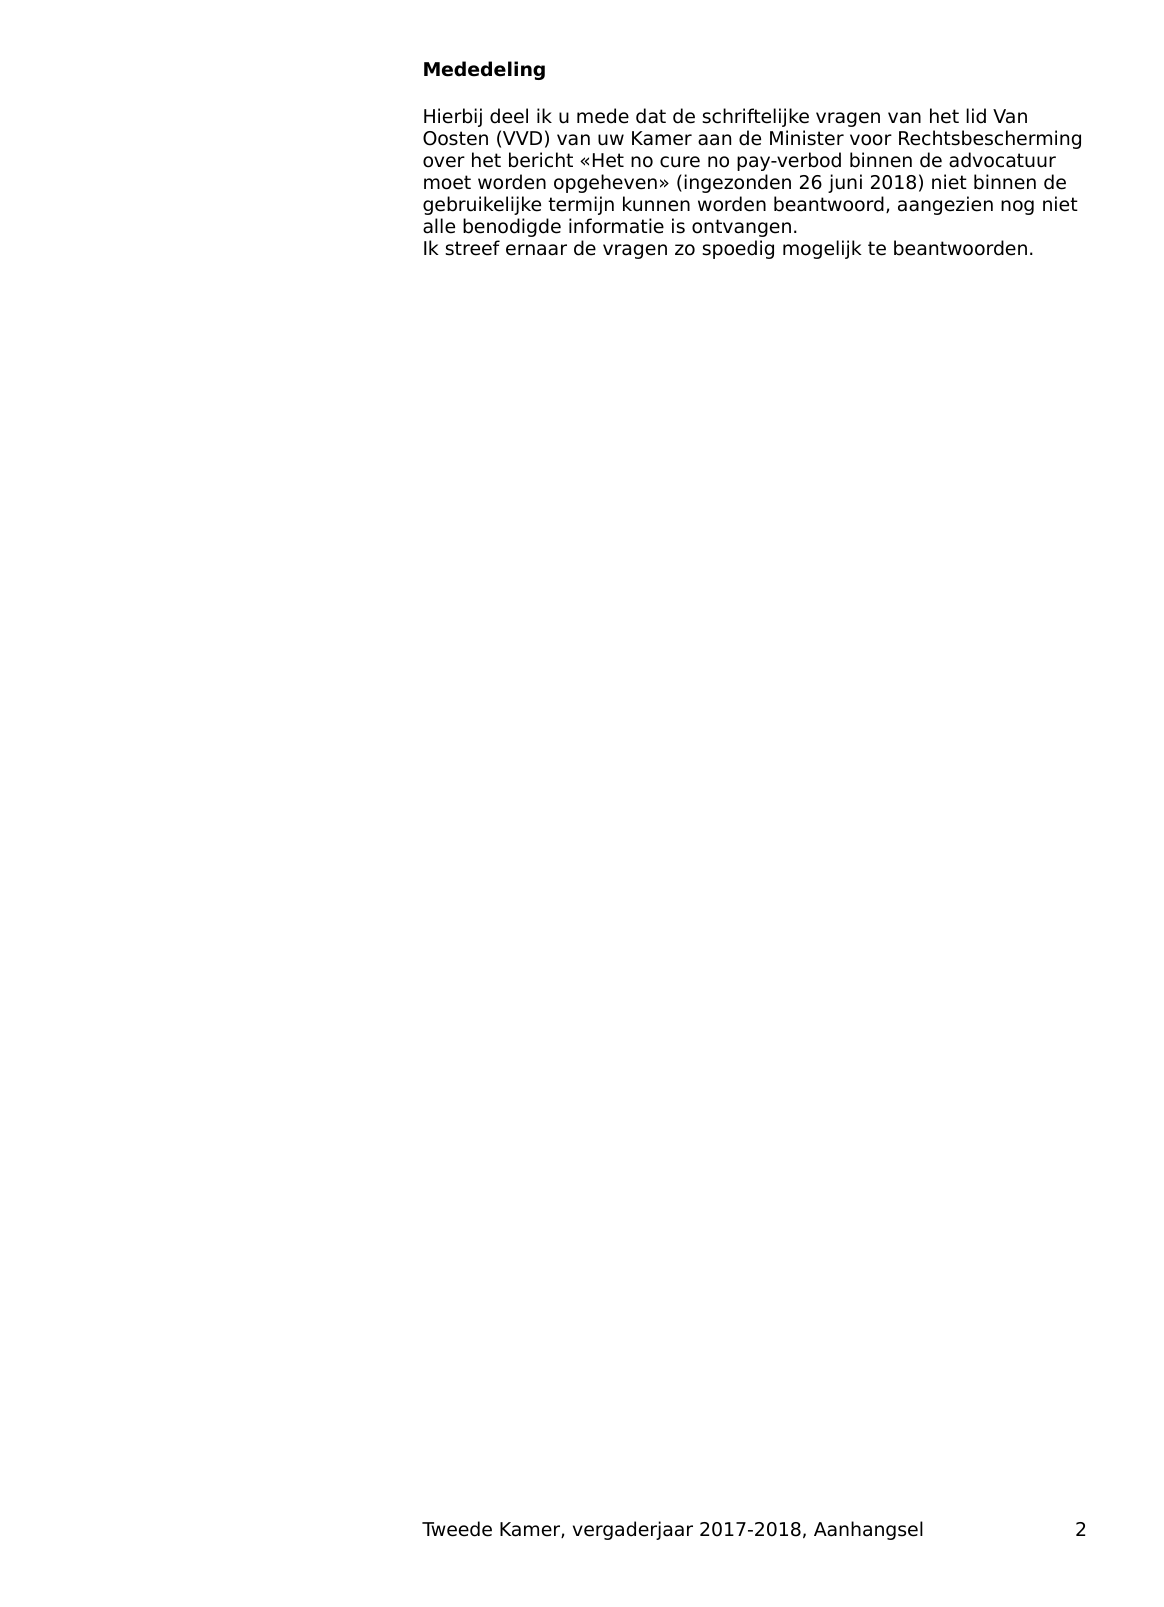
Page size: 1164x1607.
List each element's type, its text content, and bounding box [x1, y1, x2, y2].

subtitle Mededeling [422, 59, 1087, 81]
text Hierbij deel ik u mede dat de schriftelijke vragen van het lid Van Oosten (VVD) van uw Kamer aan de Minister voor Rechtsbescherming over het bericht «Het no cure no pay-verbod binnen de advocatuur moet worden opgeheven» (ingezonden 26 juni 2018) niet binnen de gebruikelijke termijn kunnen worden beantwoord, aangezien nog niet alle benodigde informatie is ontvangen. [422, 106, 1087, 238]
text Ik streef ernaar de vragen zo spoedig mogelijk te beantwoorden. [422, 238, 1087, 260]
